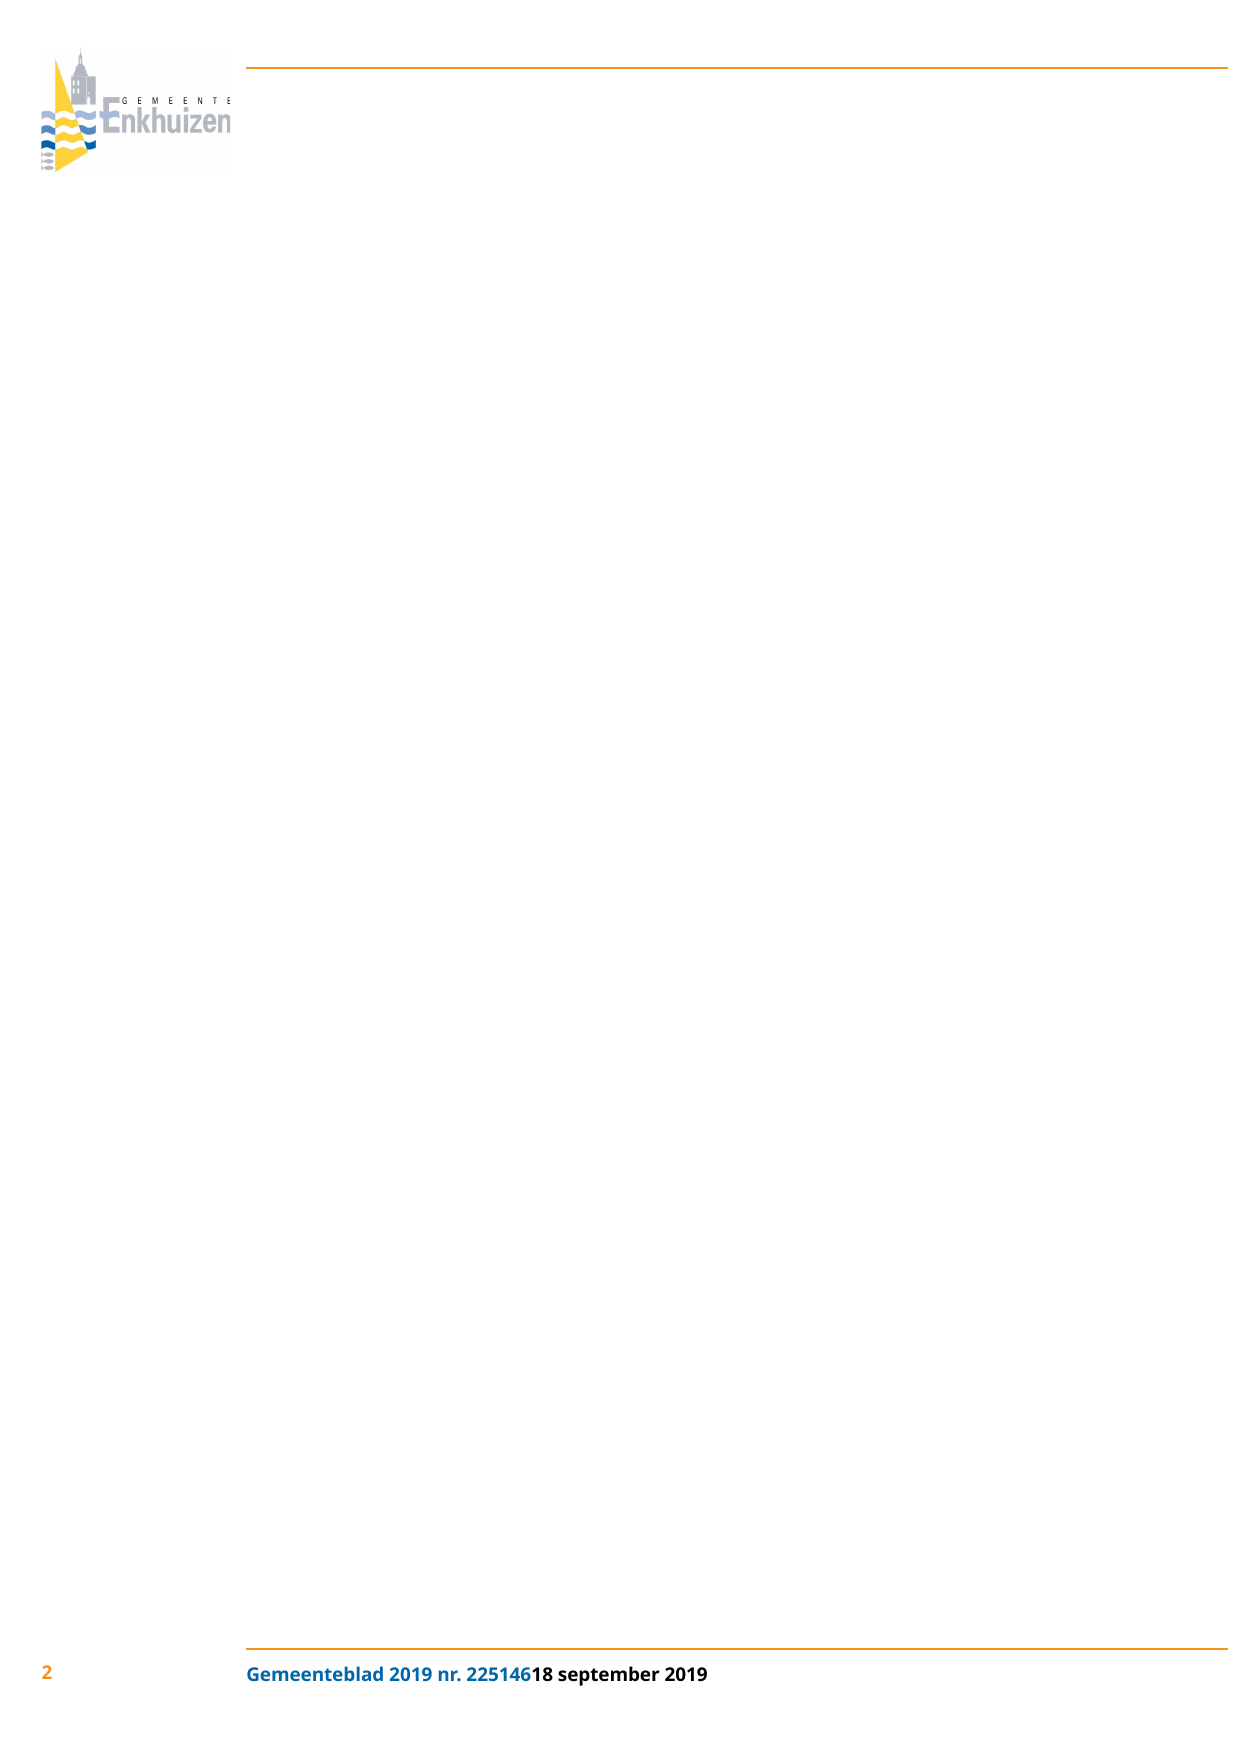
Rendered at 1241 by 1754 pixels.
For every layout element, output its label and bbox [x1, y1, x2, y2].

picture [41, 47, 231, 172]
